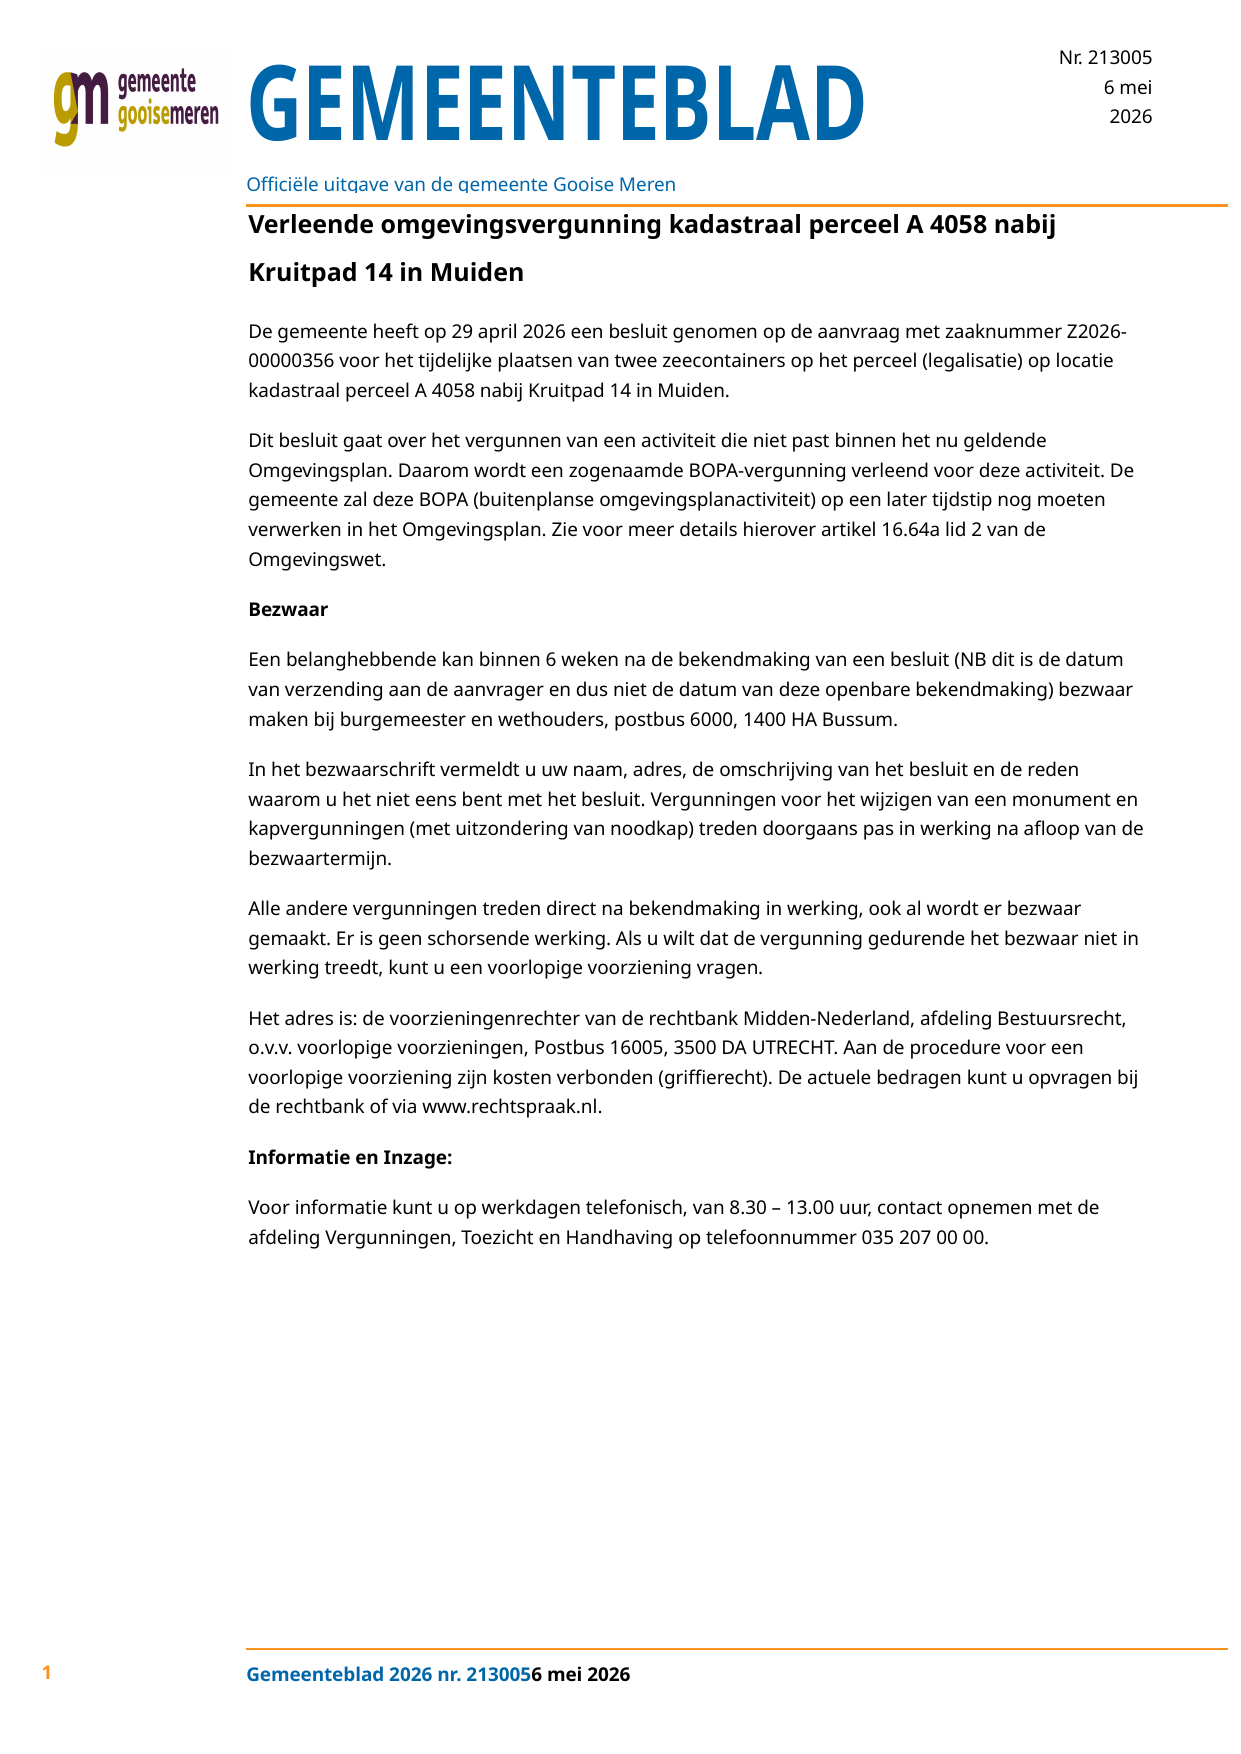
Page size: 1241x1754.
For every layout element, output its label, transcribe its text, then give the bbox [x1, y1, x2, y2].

text Informatie en Inzage: [248, 1144, 1152, 1170]
text De gemeente heeft op 29 april 2026 een besluit genomen op de aanvraag met zaaknummer Z2026-00000356 voor het tijdelijke plaatsen van twee zeecontainers op het perceel (legalisatie) op locatie kadastraal perceel A 4058 nabij Kruitpad 14 in Muiden. [248, 318, 1152, 403]
text Het adres is: de voorzieningenrechter van de rechtbank Midden-Nederland, afdeling Bestuursrecht, o.v.v. voorlopige voorzieningen, Postbus 16005, 3500 DA UTRECHT. Aan de procedure voor een voorlopige voorziening zijn kosten verbonden (griffierecht). De actuele bedragen kunt u opvragen bij de rechtbank of via www.rechtspraak.nl. [248, 1005, 1152, 1119]
text In het bezwaarschrift vermeldt u uw naam, adres, de omschrijving van het besluit en de reden waarom u het niet eens bent met het besluit. Vergunningen voor het wijzigen van een monument en kapvergunningen (met uitzondering van noodkap) treden doorgaans pas in werking na afloop van de bezwaartermijn. [248, 756, 1152, 871]
text Voor informatie kunt u op werkdagen telefonisch, van 8.30 – 13.00 uur, contact opnemen met de afdeling Vergunningen, Toezicht en Handhaving op telefoonnummer 035 207 00 00. [248, 1194, 1152, 1250]
text Een belanghebbende kan binnen 6 weken na de bekendmaking van een besluit (NB dit is de datum van verzending aan de aanvrager en dus niet de datum van deze openbare bekendmaking) bezwaar maken bij burgemeester en wethouders, postbus 6000, 1400 HA Bussum. [248, 647, 1152, 732]
text Verleende omgevingsvergunning kadastraal perceel A 4058 nabij Kruitpad 14 in Muiden [248, 207, 1152, 288]
text Bezwaar [248, 596, 1152, 622]
text Dit besluit gaat over het vergunnen van een activiteit die niet past binnen het nu geldende Omgevingsplan. Daarom wordt een zogenaamde BOPA-vergunning verleend voor deze activiteit. De gemeente zal deze BOPA (buitenplanse omgevingsplanactiviteit) op een later tijdstip nog moeten verwerken in het Omgevingsplan. Zie voor meer details hierover artikel 16.64a lid 2 van de Omgevingswet. [248, 427, 1152, 572]
picture [41, 47, 231, 172]
text Alle andere vergunningen treden direct na bekendmaking in werking, ook al wordt er bezwaar gemaakt. Er is geen schorsende werking. Als u wilt dat de vergunning gedurende het bezwaar niet in werking treedt, kunt u een voorlopige voorziening vragen. [248, 895, 1152, 980]
